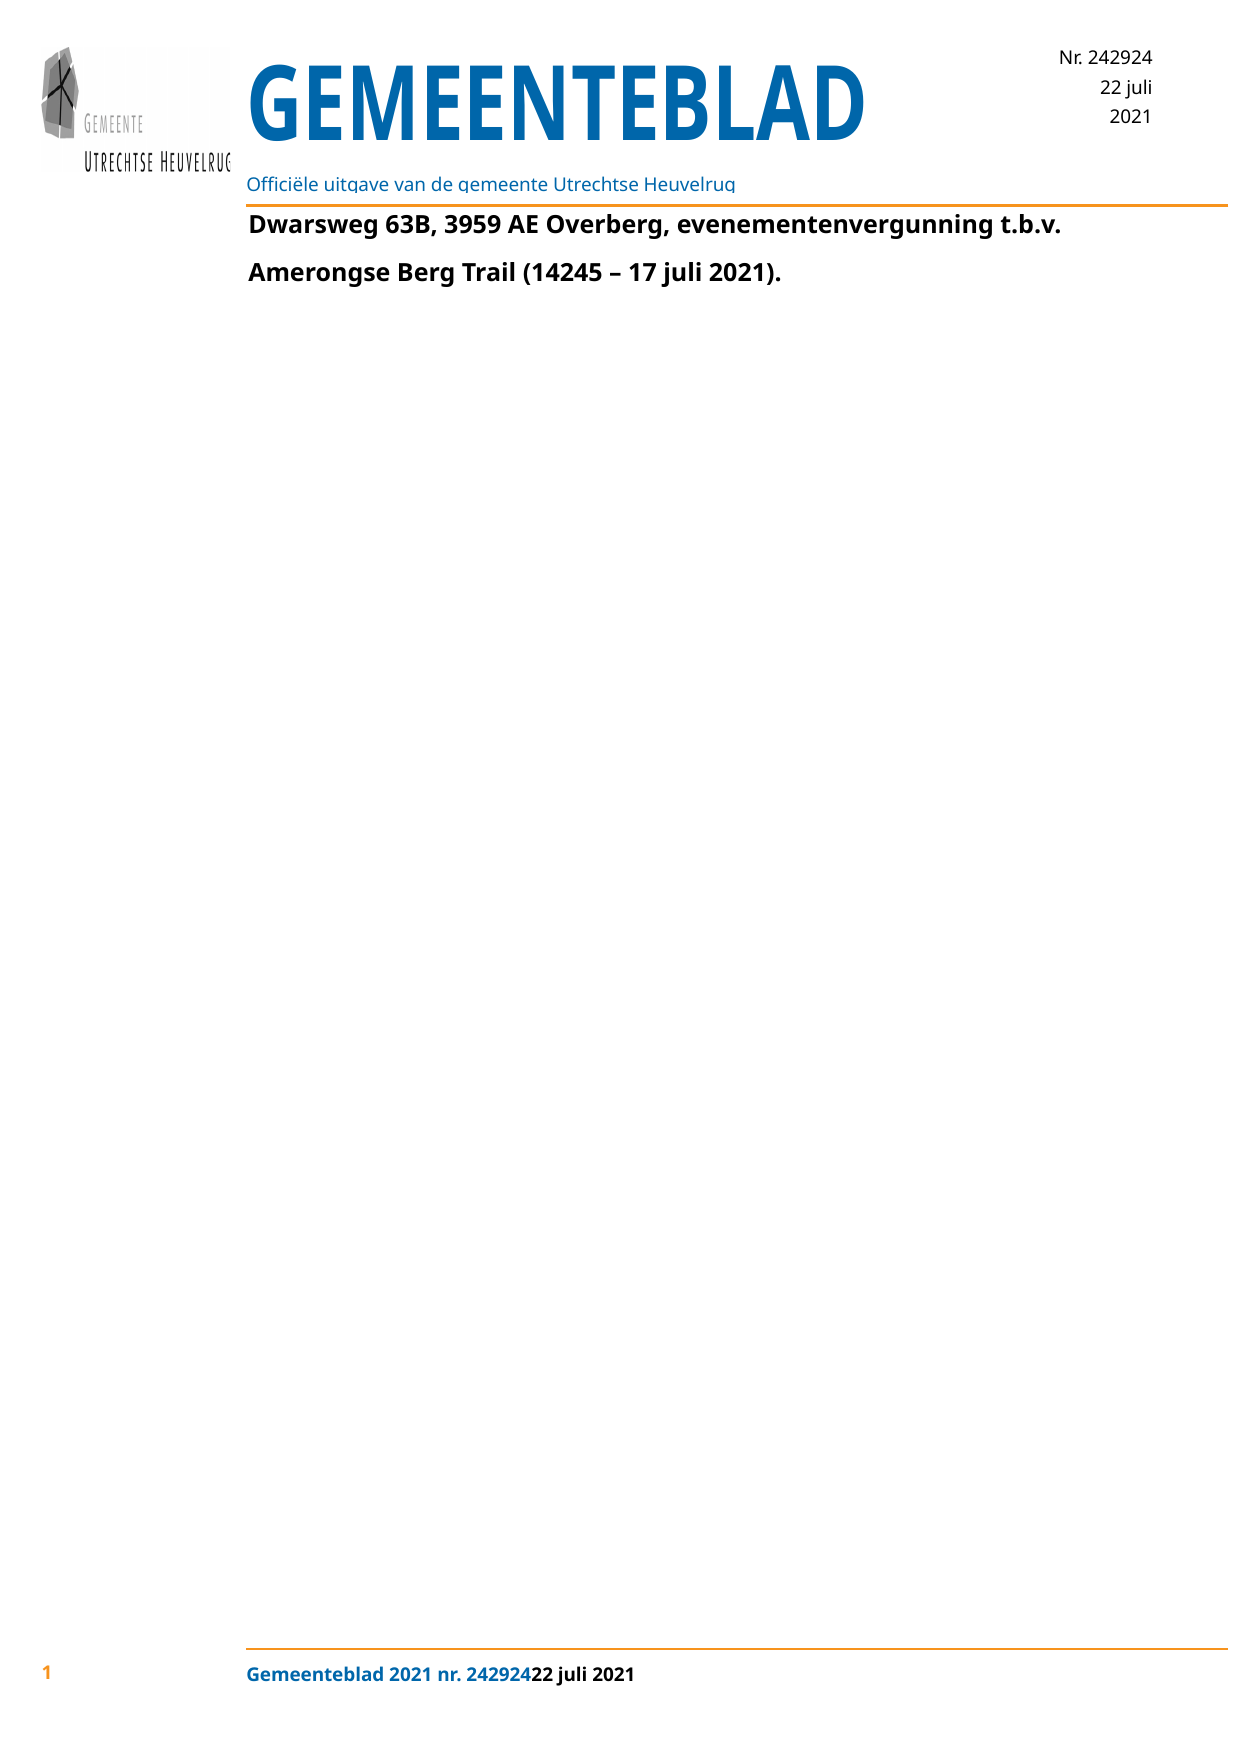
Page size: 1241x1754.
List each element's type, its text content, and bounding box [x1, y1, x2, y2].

picture [41, 47, 231, 172]
text Dwarsweg 63B, 3959 AE Overberg, evenementenvergunning t.b.v. Amerongse Berg Trail (14245 – 17 juli 2021). [248, 207, 1152, 288]
